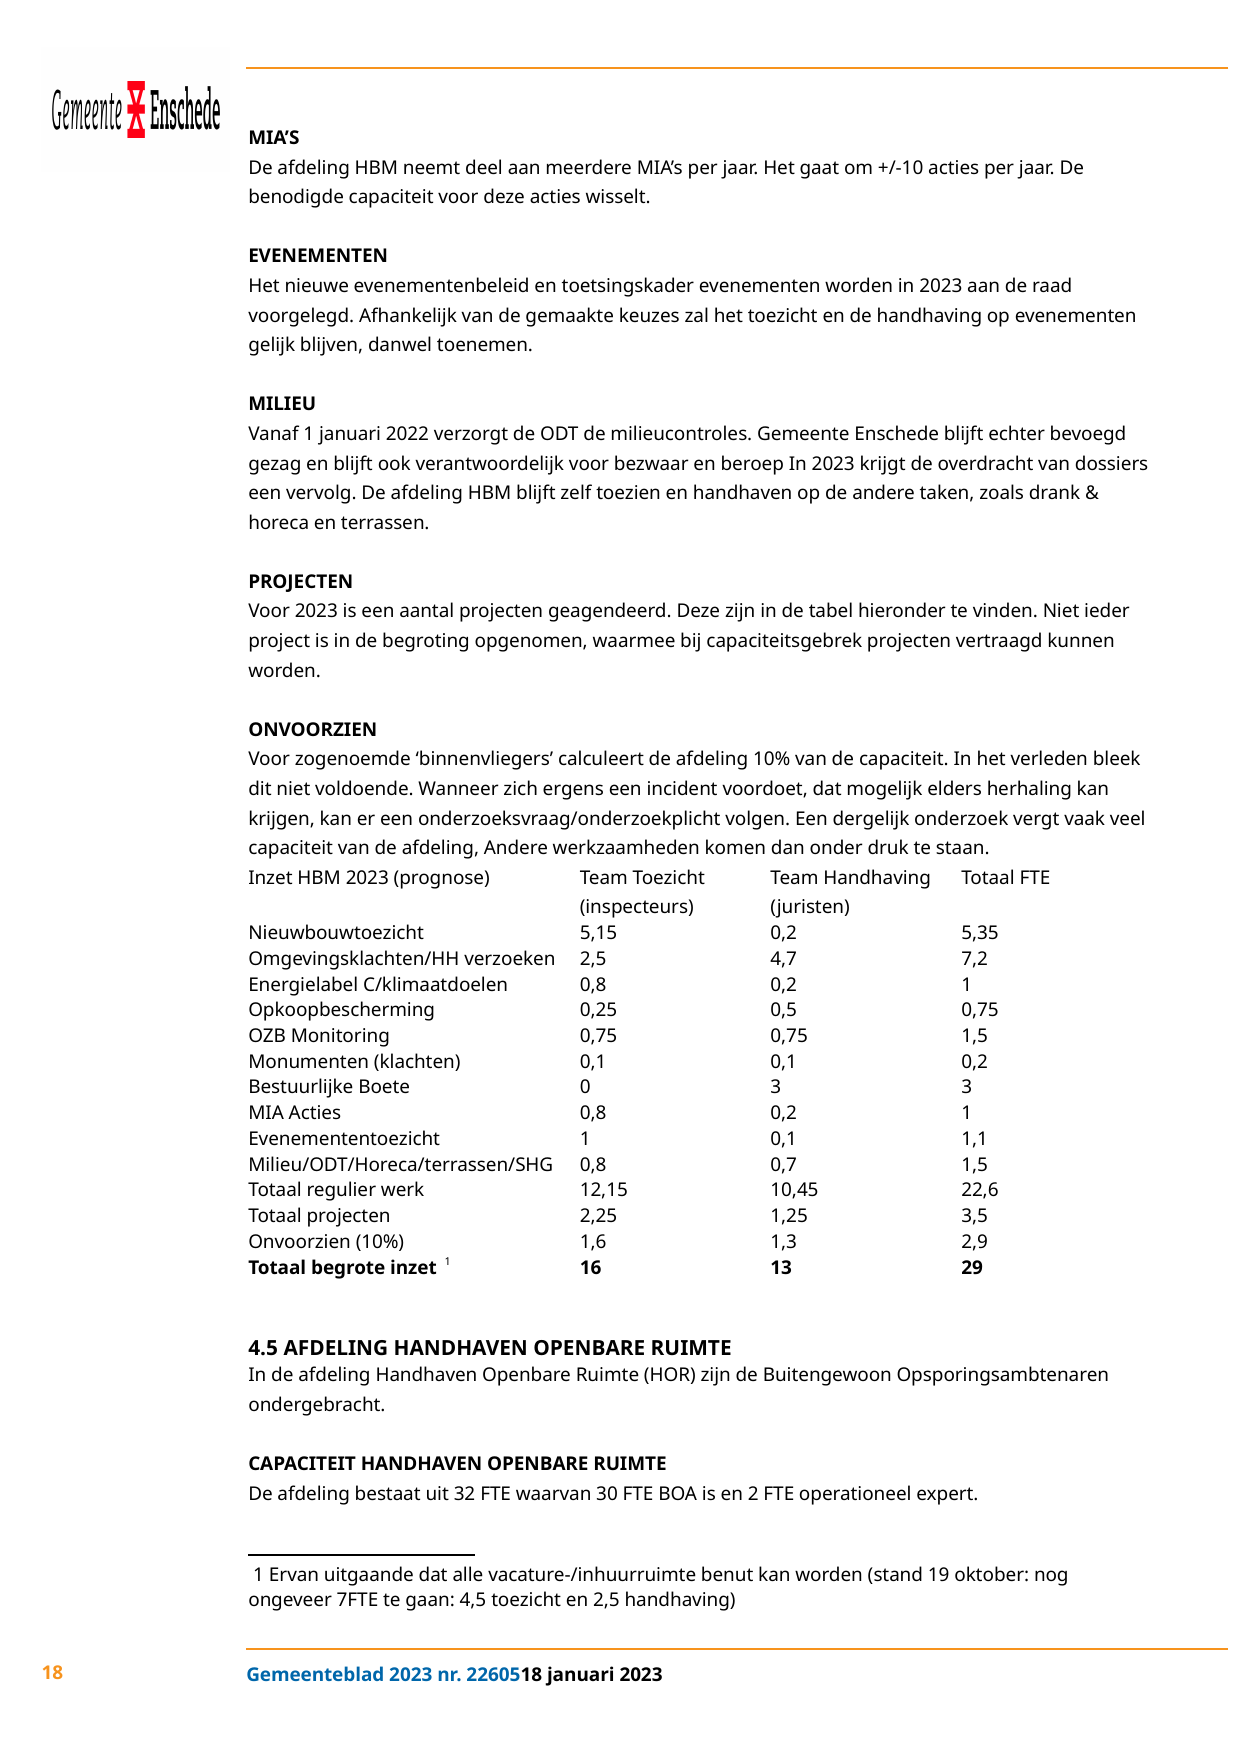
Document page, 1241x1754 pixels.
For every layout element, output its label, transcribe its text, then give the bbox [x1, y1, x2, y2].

table_cell 0,25 [580, 997, 770, 1022]
table_header Team Toezicht (inspecteurs) [580, 864, 770, 919]
table_cell Milieu/ODT/Horeca/terrassen/SHG [248, 1151, 579, 1177]
table_cell 0,1 [580, 1048, 770, 1074]
text Het nieuwe evenementenbeleid en toetsingskader evenementen worden in 2023 aan de raad voorgelegd. Afhankelijk van de gemaakte keuzes zal het toezicht en de handhaving op evenementen gelijk blijven, danwel toenemen. [248, 272, 1152, 357]
text PROJECTEN [248, 568, 1152, 594]
table_header Inzet HBM 2023 (prognose) [248, 864, 579, 919]
table_cell 13 [770, 1254, 961, 1279]
text De afdeling bestaat uit 32 FTE waarvan 30 FTE BOA is en 2 FTE operationeel expert. [248, 1480, 1152, 1506]
table_cell 1 [580, 1125, 770, 1151]
table_cell 7,2 [961, 945, 1152, 971]
table_cell 3 [770, 1074, 961, 1099]
table_cell 1 [961, 971, 1152, 997]
table_cell Monumenten (klachten) [248, 1048, 579, 1074]
text EVENEMENTEN [248, 243, 1152, 268]
table_cell 3,5 [961, 1203, 1152, 1228]
text ONVOORZIEN [248, 716, 1152, 742]
table_cell 0,75 [961, 997, 1152, 1022]
table_cell 10,45 [770, 1177, 961, 1202]
table_cell 4,7 [770, 945, 961, 971]
table_header Team Handhaving (juristen) [770, 864, 961, 919]
table_cell 0,8 [580, 1151, 770, 1177]
table_cell 5,35 [961, 919, 1152, 945]
table_cell Totaal regulier werk [248, 1177, 579, 1202]
text De afdeling HBM neemt deel aan meerdere MIA’s per jaar. Het gaat om +/-10 acties per jaar. De benodigde capaciteit voor deze acties wisselt. [248, 154, 1152, 209]
table_cell Onvoorzien (10%) [248, 1228, 579, 1254]
table_cell MIA Acties [248, 1100, 579, 1125]
table_cell 1,5 [961, 1151, 1152, 1177]
table_cell 5,15 [580, 919, 770, 945]
table_cell Evenemententoezicht [248, 1125, 579, 1151]
table_cell 12,15 [580, 1177, 770, 1202]
table_cell 1,1 [961, 1125, 1152, 1151]
table_cell 1,6 [580, 1228, 770, 1254]
table_cell 29 [961, 1254, 1152, 1279]
table_cell Nieuwbouwtoezicht [248, 919, 579, 945]
table_cell Energielabel C/klimaatdoelen [248, 971, 579, 997]
table_cell 0,1 [770, 1125, 961, 1151]
text In de afdeling Handhaven Openbare Ruimte (HOR) zijn de Buitengewoon Opsporingsambtenaren ondergebracht. [248, 1362, 1152, 1417]
table_cell 0 [580, 1074, 770, 1099]
table_cell 1,25 [770, 1203, 961, 1228]
text Vanaf 1 januari 2022 verzorgt de ODT de milieucontroles. Gemeente Enschede blijft echter bevoegd gezag en blijft ook verantwoordelijk voor bezwaar en beroep In 2023 krijgt de overdracht van dossiers een vervolg. De afdeling HBM blijft zelf toezien en handhaven op de andere taken, zoals drank & horeca en terrassen. [248, 420, 1152, 535]
table_cell 1 [961, 1100, 1152, 1125]
table_cell 0,75 [580, 1022, 770, 1048]
table_cell 0,5 [770, 997, 961, 1022]
table_cell 22,6 [961, 1177, 1152, 1202]
text 4.5 AFDELING HANDHAVEN OPENBARE RUIMTE [248, 1333, 1152, 1362]
table_cell 0,1 [770, 1048, 961, 1074]
table_cell 2,9 [961, 1228, 1152, 1254]
table_cell Totaal begrote inzet [248, 1254, 579, 1279]
table_cell 0,75 [770, 1022, 961, 1048]
table_cell OZB Monitoring [248, 1022, 579, 1048]
table_cell 2,5 [580, 945, 770, 971]
text MILIEU [248, 391, 1152, 416]
table_cell 0,2 [770, 971, 961, 997]
table_header Totaal FTE [961, 864, 1152, 919]
table_cell 0,2 [770, 919, 961, 945]
table_cell 16 [580, 1254, 770, 1279]
table_cell 1,5 [961, 1022, 1152, 1048]
text Voor 2023 is een aantal projecten geagendeerd. Deze zijn in de tabel hieronder te vinden. Niet ieder project is in de begroting opgenomen, waarmee bij capaciteitsgebrek projecten vertraagd kunnen worden. [248, 598, 1152, 683]
table_cell 0,8 [580, 1100, 770, 1125]
table_cell 2,25 [580, 1203, 770, 1228]
text MIA’S [248, 124, 1152, 150]
text CAPACITEIT HANDHAVEN OPENBARE RUIMTE [248, 1450, 1152, 1476]
table_cell 0,2 [770, 1100, 961, 1125]
table_cell 1,3 [770, 1228, 961, 1254]
table_cell 3 [961, 1074, 1152, 1099]
table_cell Bestuurlijke Boete [248, 1074, 579, 1099]
text Voor zogenoemde ‘binnenvliegers’ calculeert de afdeling 10% van de capaciteit. In het verleden bleek dit niet voldoende. Wanneer zich ergens een incident voordoet, dat mogelijk elders herhaling kan krijgen, kan er een onderzoeksvraag/onderzoekplicht volgen. Een dergelijk onderzoek vergt vaak veel capaciteit van de afdeling, Andere werkzaamheden komen dan onder druk te staan. [248, 746, 1152, 860]
picture [41, 47, 231, 172]
table_cell 0,2 [961, 1048, 1152, 1074]
table_cell Omgevingsklachten/HH verzoeken [248, 945, 579, 971]
table_cell Totaal projecten [248, 1203, 579, 1228]
table_cell Opkoopbescherming [248, 997, 579, 1022]
table_cell 0,7 [770, 1151, 961, 1177]
table_cell 0,8 [580, 971, 770, 997]
